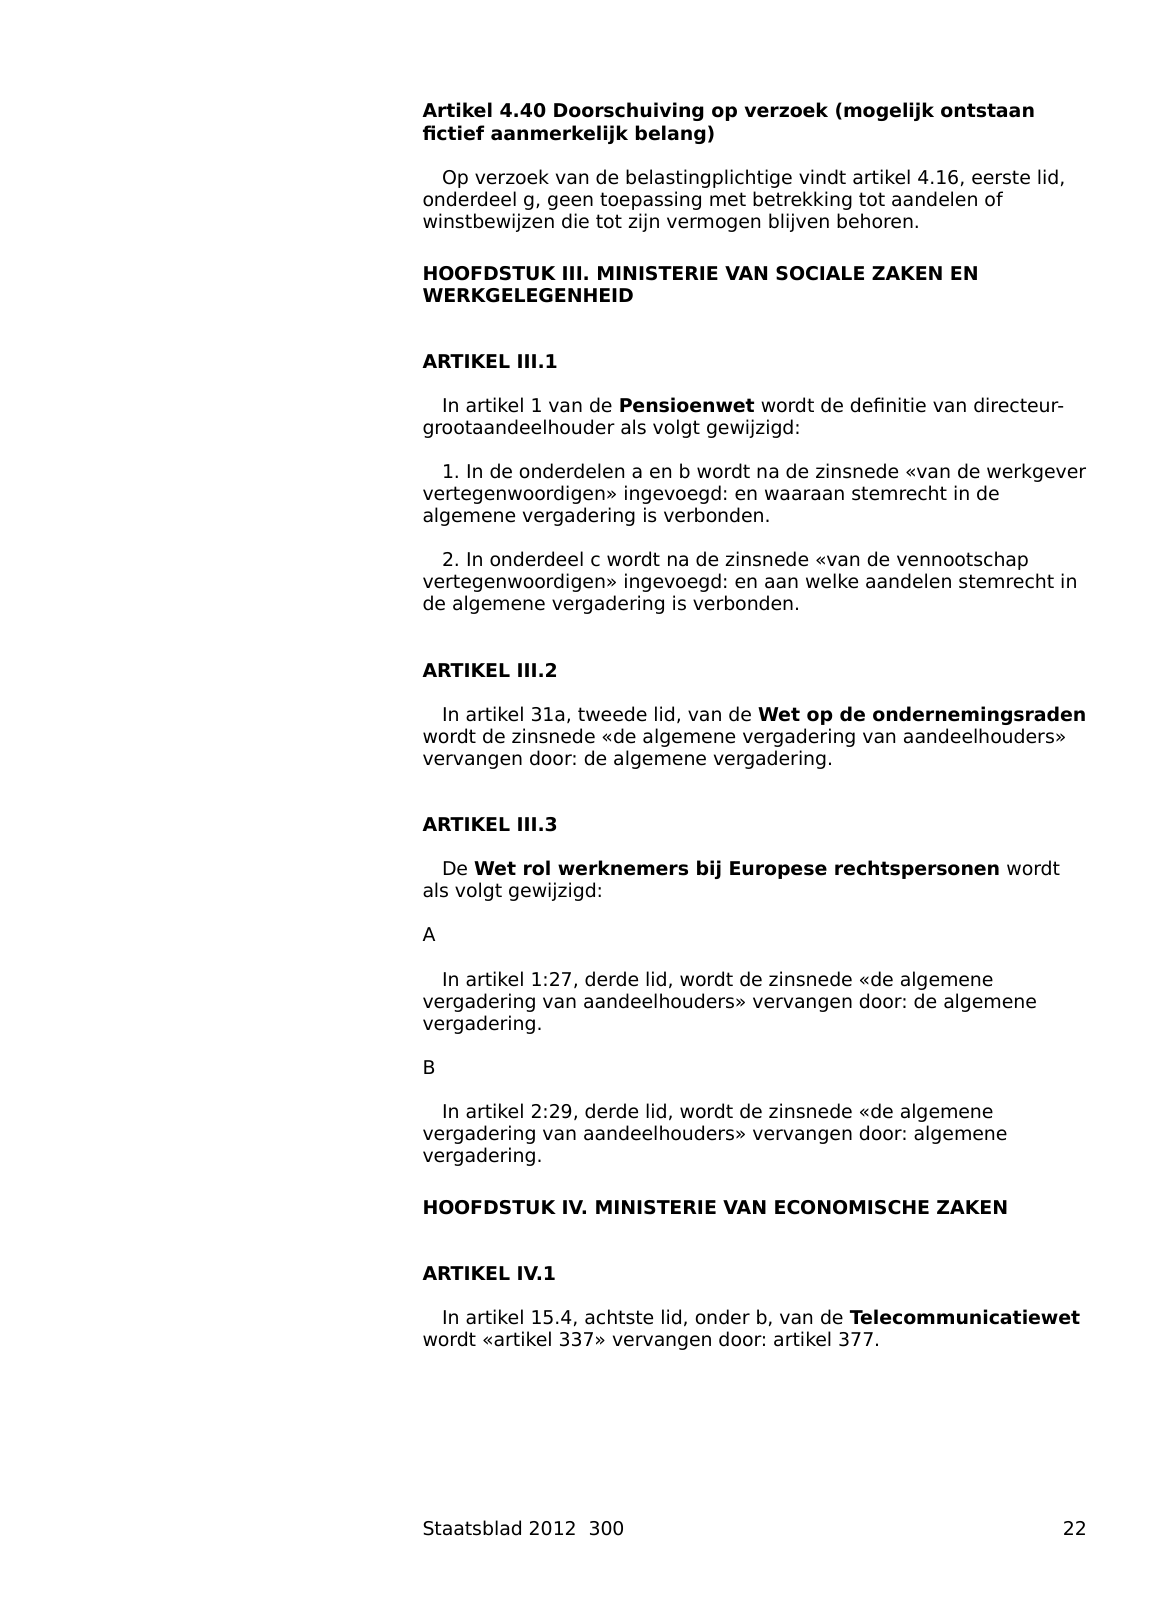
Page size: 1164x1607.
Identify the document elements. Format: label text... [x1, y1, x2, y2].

text 1. In de onderdelen a en b wordt na de zinsnede «van de werkgever vertegenwoordigen» ingevoegd: en waaraan stemrecht in de algemene vergadering is verbonden. [422, 461, 1087, 527]
subtitle ARTIKEL III.2 [422, 659, 1087, 682]
text In artikel 15.4, achtste lid, onder b, van de Telecommunicatiewet wordt «artikel 337» vervangen door: artikel 377. [422, 1307, 1087, 1351]
subtitle Artikel 4.40 Doorschuiving op verzoek (mogelijk ontstaan fictief aanmerkelijk belang) [422, 100, 1087, 144]
text Op verzoek van de belastingplichtige vindt artikel 4.16, eerste lid, onderdeel g, geen toepassing met betrekking tot aandelen of winstbewijzen die tot zijn vermogen blijven behoren. [422, 167, 1087, 232]
subtitle ARTIKEL III.1 [422, 351, 1087, 373]
subtitle HOOFDSTUK III. MINISTERIE VAN SOCIALE ZAKEN EN WERKGELEGENHEID [422, 262, 1087, 306]
text In artikel 1 van de Pensioenwet wordt de definitie van directeur-grootaandeelhouder als volgt gewijzigd: [422, 395, 1087, 439]
subtitle ARTIKEL IV.1 [422, 1263, 1087, 1285]
text In artikel 31a, tweede lid, van de Wet op de ondernemingsraden wordt de zinsnede «de algemene vergadering van aandeelhouders» vervangen door: de algemene vergadering. [422, 704, 1087, 770]
subtitle ARTIKEL III.3 [422, 814, 1087, 836]
subtitle HOOFDSTUK IV. MINISTERIE VAN ECONOMISCHE ZAKEN [422, 1197, 1087, 1219]
text B [422, 1057, 1087, 1079]
text In artikel 1:27, derde lid, wordt de zinsnede «de algemene vergadering van aandeelhouders» vervangen door: de algemene vergadering. [422, 968, 1087, 1034]
text De Wet rol werknemers bij Europese rechtspersonen wordt als volgt gewijzigd: [422, 858, 1087, 902]
text In artikel 2:29, derde lid, wordt de zinsnede «de algemene vergadering van aandeelhouders» vervangen door: algemene vergadering. [422, 1101, 1087, 1167]
text 2. In onderdeel c wordt na de zinsnede «van de vennootschap vertegenwoordigen» ingevoegd: en aan welke aandelen stemrecht in de algemene vergadering is verbonden. [422, 549, 1087, 615]
text A [422, 924, 1087, 946]
